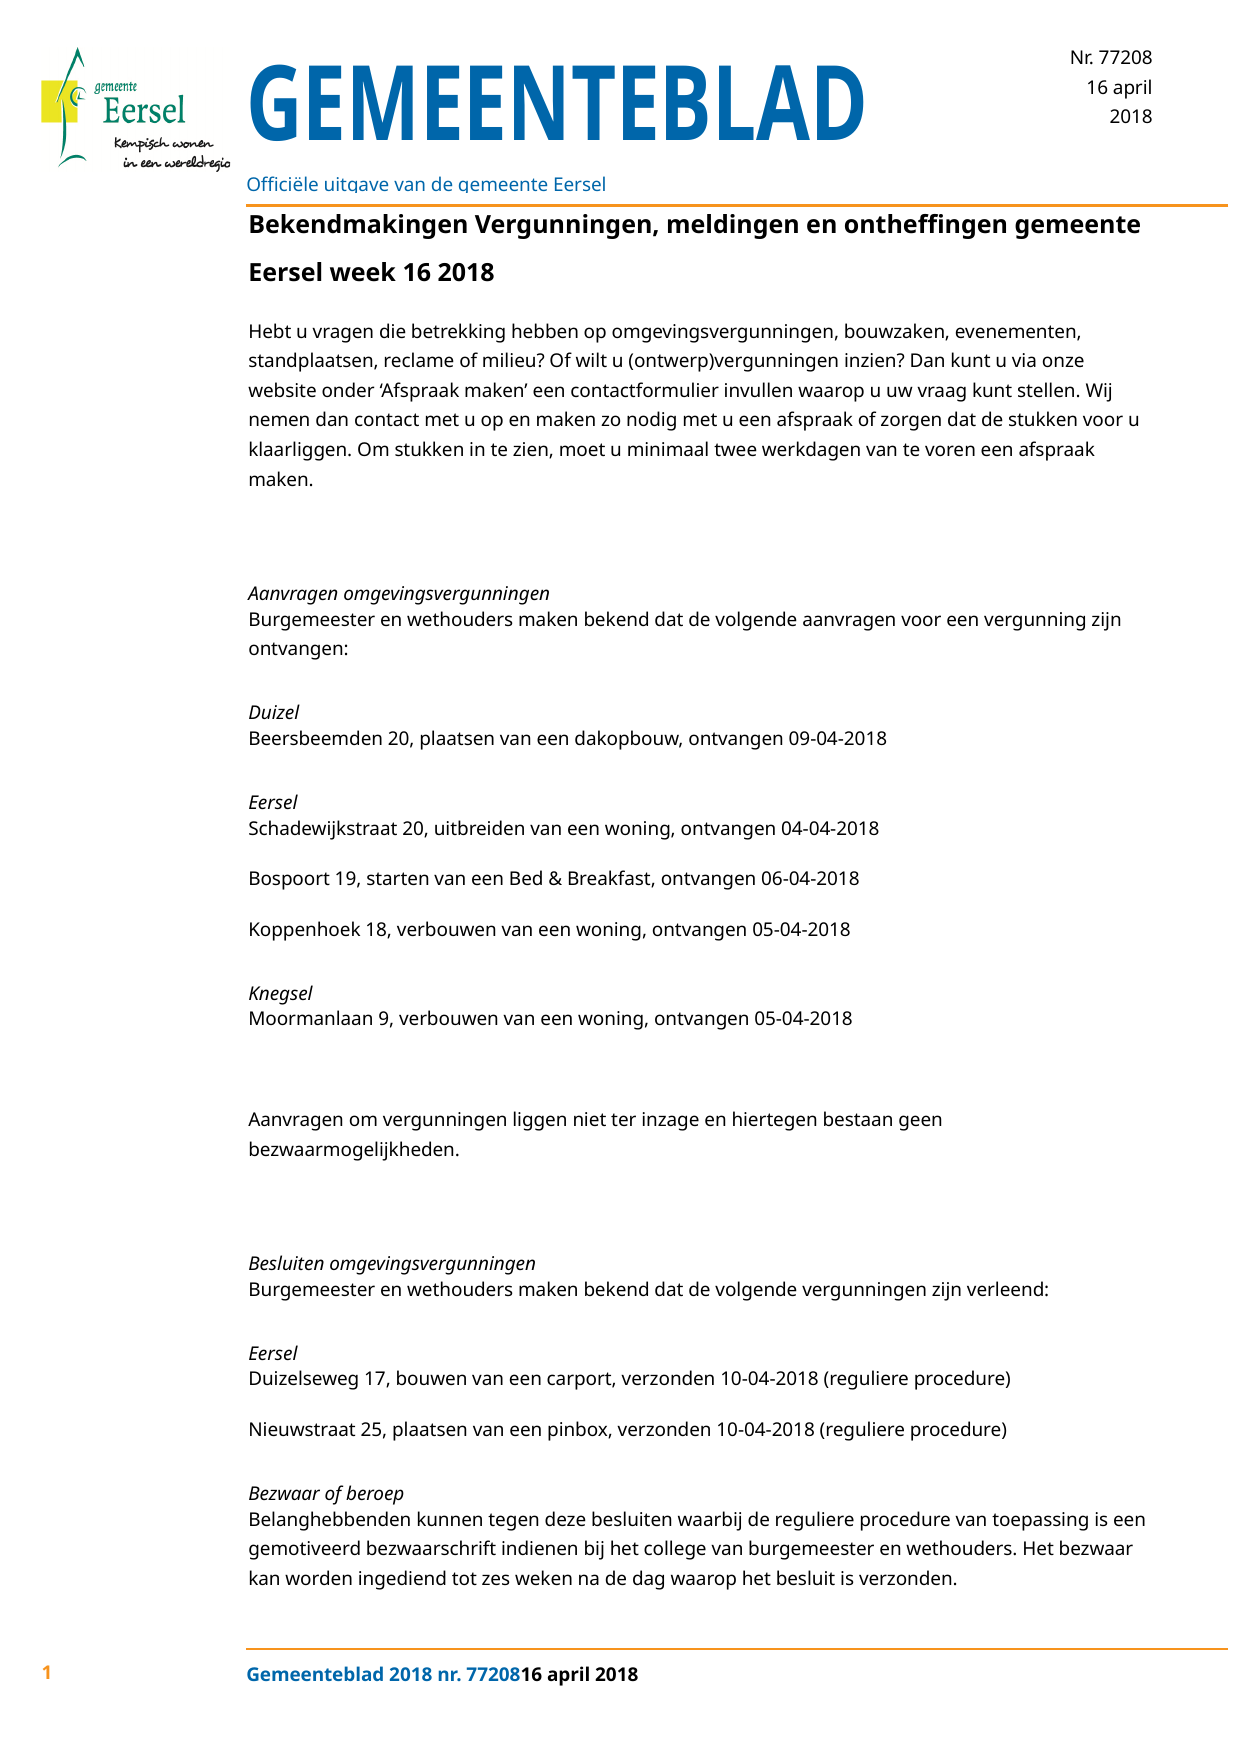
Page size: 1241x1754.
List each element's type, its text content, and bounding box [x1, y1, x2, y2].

text Besluiten omgevingsvergunningen [248, 1250, 1152, 1276]
text Aanvragen om vergunningen liggen niet ter inzage en hiertegen bestaan geen bezwaarmogelijkheden. [248, 1106, 1152, 1162]
text Belanghebbenden kunnen tegen deze besluiten waarbij de reguliere procedure van toepassing is een gemotiveerd bezwaarschrift indienen bij het college van burgemeester en wethouders. Het bezwaar kan worden ingediend tot zes weken na de dag waarop het besluit is verzonden. [248, 1506, 1152, 1591]
text Burgemeester en wethouders maken bekend dat de volgende aanvragen voor een vergunning zijn ontvangen: [248, 606, 1152, 661]
text Koppenhoek 18, verbouwen van een woning, ontvangen 05-04-2018 [248, 916, 1152, 941]
text Moormanlaan 9, verbouwen van een woning, ontvangen 05-04-2018 [248, 1005, 1152, 1031]
text Duizelseweg 17, bouwen van een carport, verzonden 10-04-2018 (reguliere procedure) [248, 1366, 1152, 1391]
text Eersel [248, 1340, 1152, 1366]
text Bospoort 19, starten van een Bed & Breakfast, ontvangen 06-04-2018 [248, 865, 1152, 891]
text Beersbeemden 20, plaatsen van een dakopbouw, ontvangen 09-04-2018 [248, 725, 1152, 751]
text Bezwaar of beroep [248, 1480, 1152, 1506]
text Eersel [248, 789, 1152, 815]
text Knegsel [248, 980, 1152, 1005]
picture [41, 47, 231, 172]
text Duizel [248, 699, 1152, 725]
text Hebt u vragen die betrekking hebben op omgevingsvergunningen, bouwzaken, evenementen, standplaatsen, reclame of milieu? Of wilt u (ontwerp)vergunningen inzien? Dan kunt u via onze website onder ‘Afspraak maken’ een contactformulier invullen waarop u uw vraag kunt stellen. Wij nemen dan contact met u op en maken zo nodig met u een afspraak of zorgen dat de stukken voor u klaarliggen. Om stukken in te zien, moet u minimaal twee werkdagen van te voren een afspraak maken. [248, 318, 1152, 492]
text Nieuwstraat 25, plaatsen van een pinbox, verzonden 10-04-2018 (reguliere procedure) [248, 1416, 1152, 1442]
text Aanvragen omgevingsvergunningen [248, 580, 1152, 606]
text Burgemeester en wethouders maken bekend dat de volgende vergunningen zijn verleend: [248, 1276, 1152, 1302]
text Bekendmakingen Vergunningen, meldingen en ontheffingen gemeente Eersel week 16 2018 [248, 207, 1152, 288]
text Schadewijkstraat 20, uitbreiden van een woning, ontvangen 04-04-2018 [248, 815, 1152, 841]
